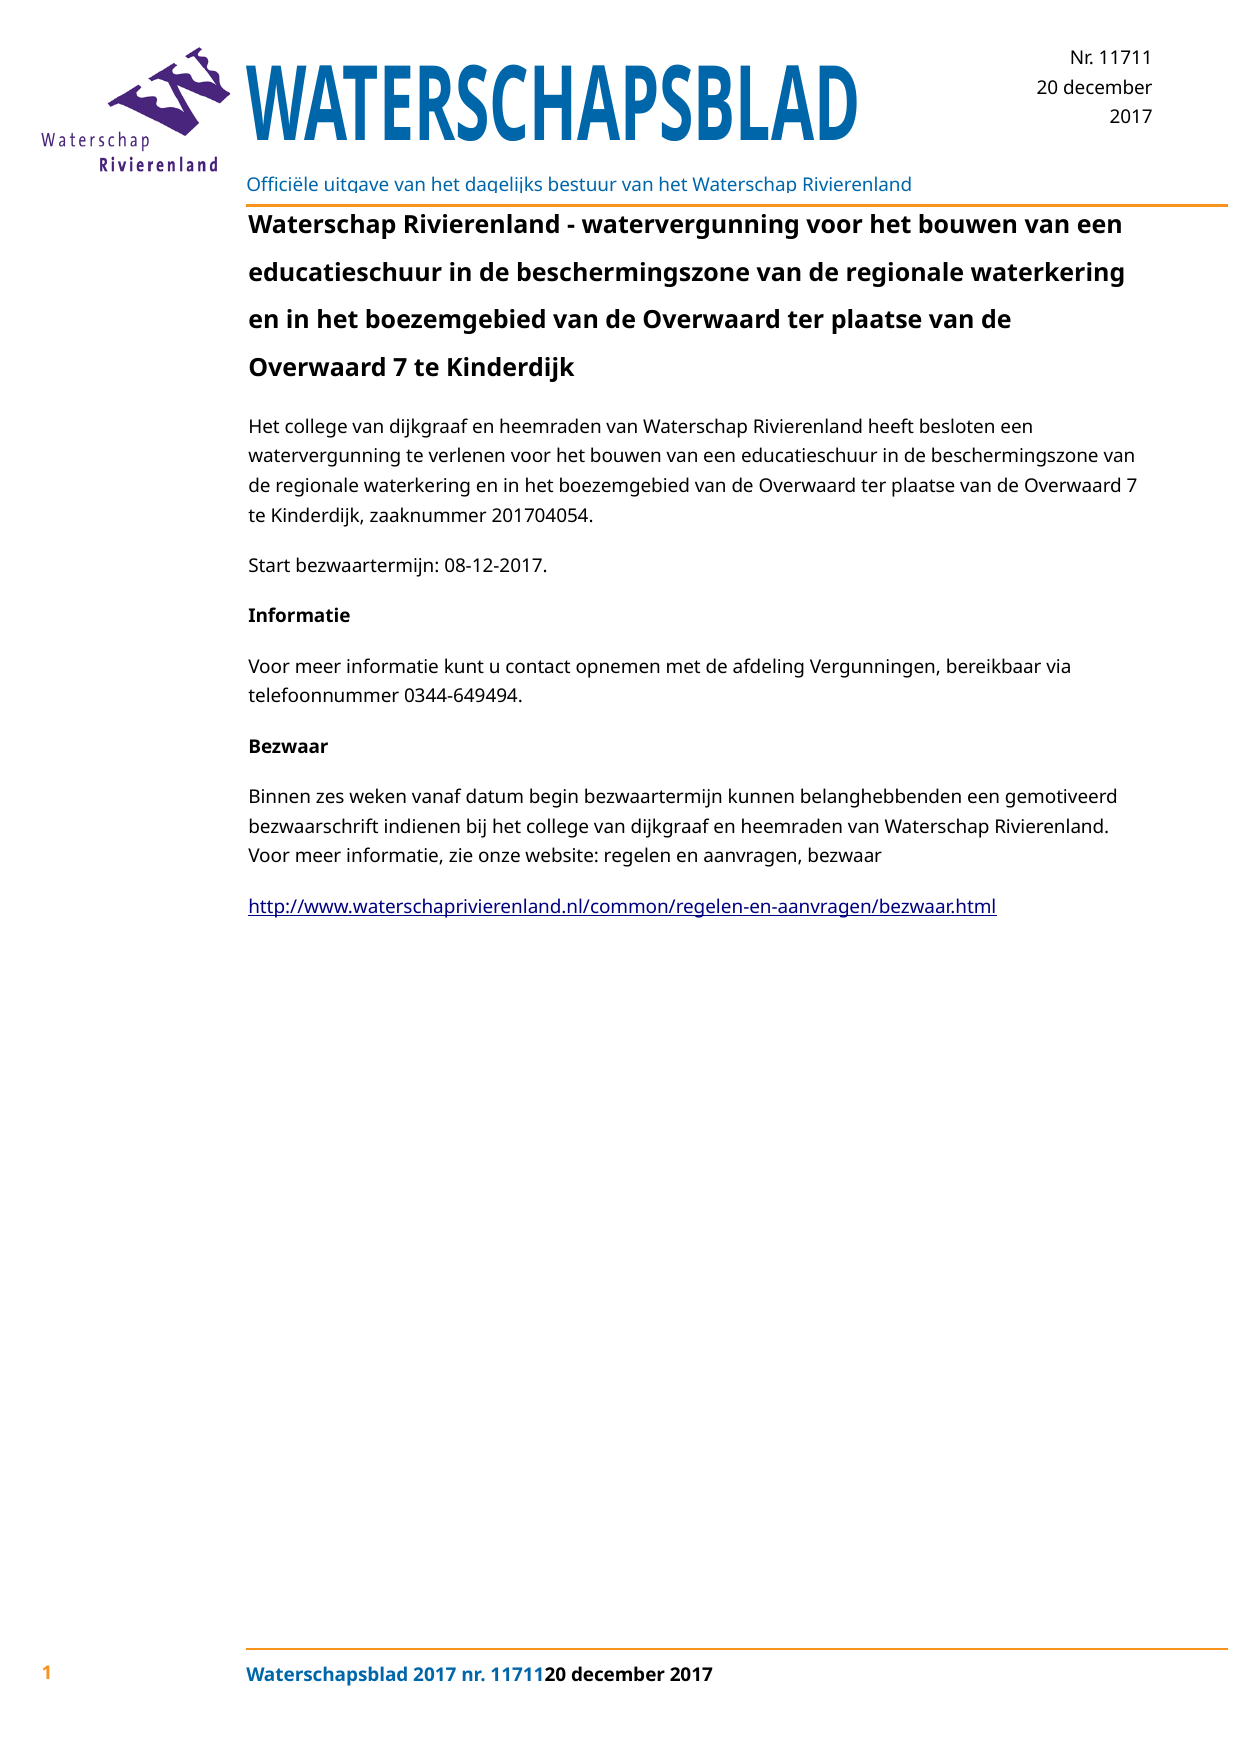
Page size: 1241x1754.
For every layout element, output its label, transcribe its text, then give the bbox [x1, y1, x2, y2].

text http://www.waterschaprivierenland.nl/common/regelen-en-aanvragen/bezwaar.html [248, 893, 1152, 919]
text Informatie [248, 603, 1152, 628]
text Het college van dijkgraaf en heemraden van Waterschap Rivierenland heeft besloten een watervergunning te verlenen voor het bouwen van een educatieschuur in de beschermingszone van de regionale waterkering en in het boezemgebied van de Overwaard ter plaatse van de Overwaard 7 te Kinderdijk, zaaknummer 201704054. [248, 413, 1152, 528]
picture [41, 47, 231, 172]
text Bezwaar [248, 733, 1152, 759]
text Start bezwaartermijn: 08-12-2017. [248, 552, 1152, 578]
text Voor meer informatie kunt u contact opnemen met de afdeling Vergunningen, bereikbaar via telefoonnummer 0344-649494. [248, 653, 1152, 708]
text Waterschap Rivierenland - watervergunning voor het bouwen van een educatieschuur in de beschermingszone van de regionale waterkering en in het boezemgebied van de Overwaard ter plaatse van de Overwaard 7 te Kinderdijk [248, 207, 1152, 384]
text Binnen zes weken vanaf datum begin bezwaartermijn kunnen belanghebbenden een gemotiveerd bezwaarschrift indienen bij het college van dijkgraaf en heemraden van Waterschap Rivierenland. Voor meer informatie, zie onze website: regelen en aanvragen, bezwaar [248, 783, 1152, 868]
